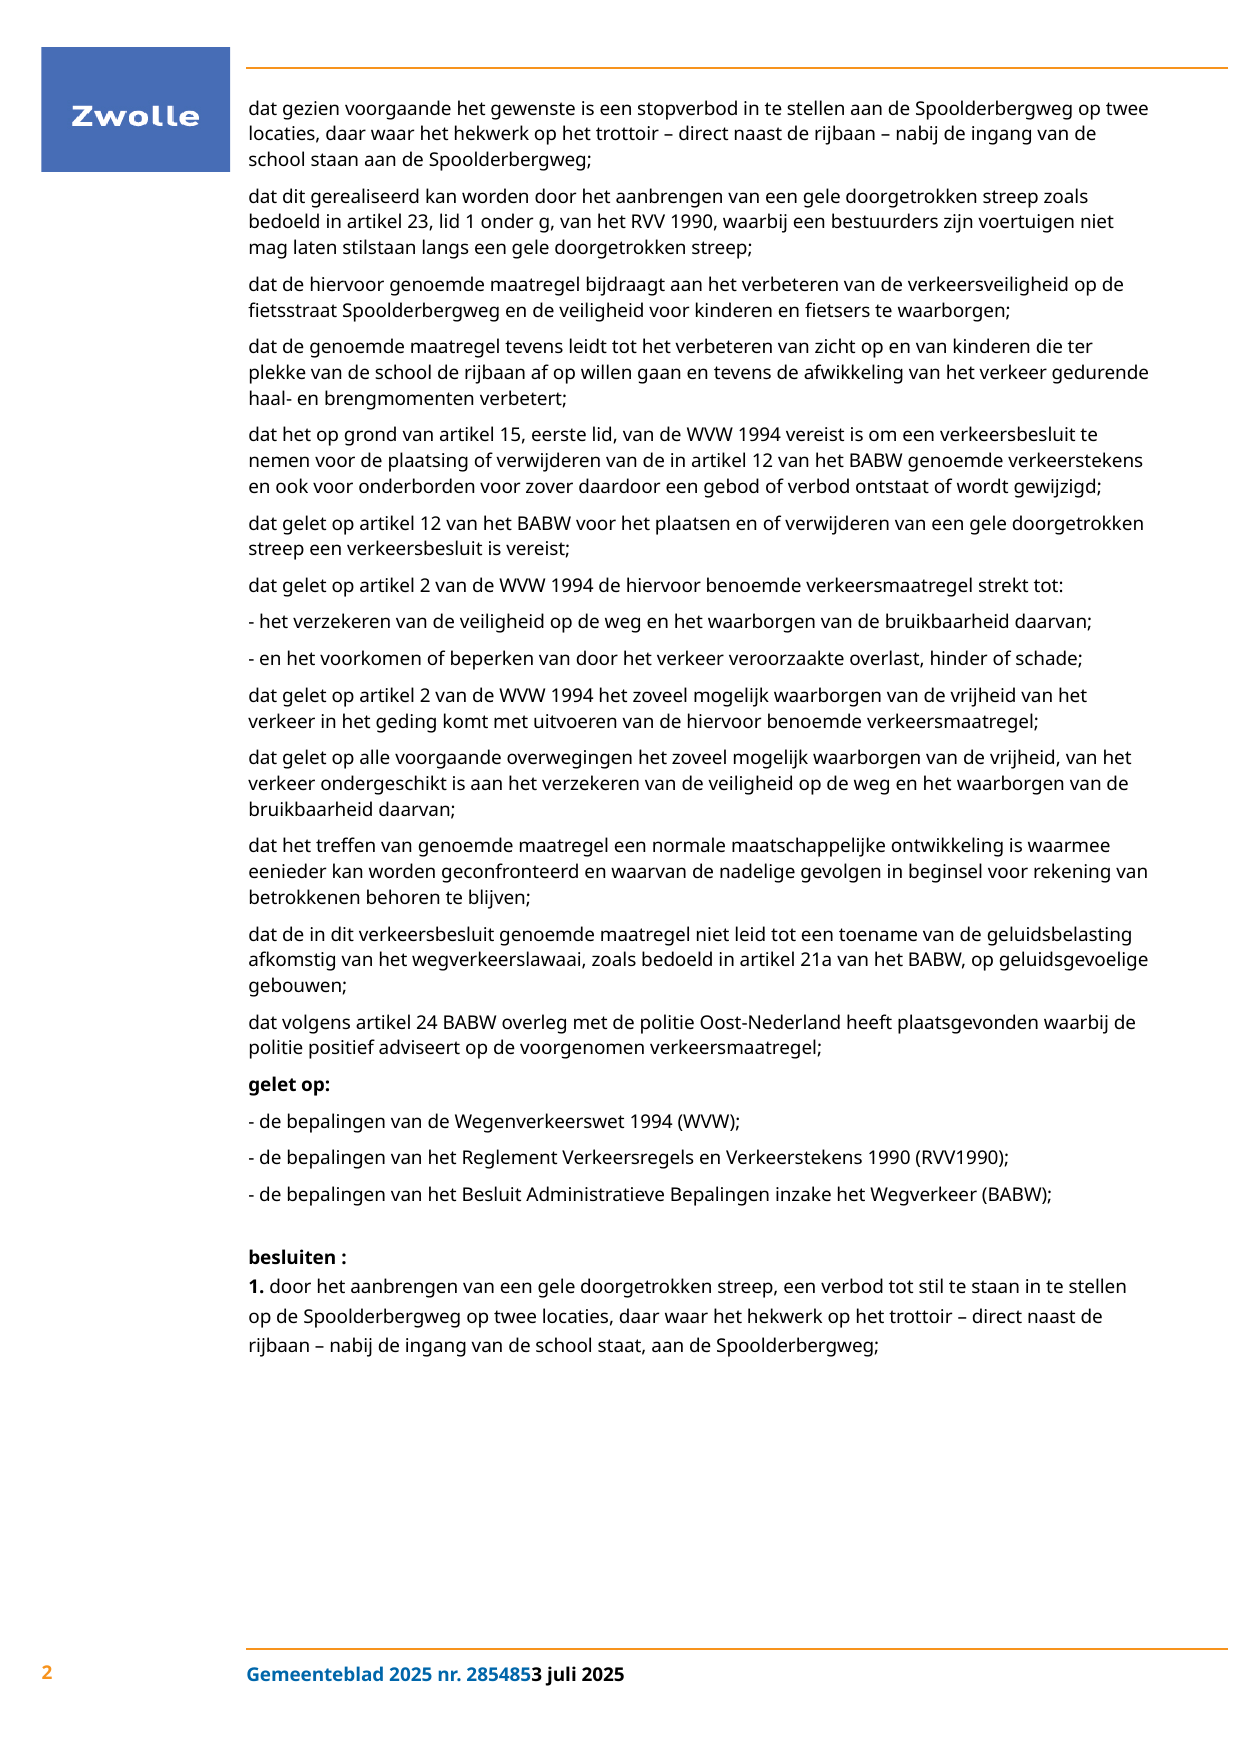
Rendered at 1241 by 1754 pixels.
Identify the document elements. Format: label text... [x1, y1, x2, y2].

text dat gelet op artikel 2 van de WVW 1994 het zoveel mogelijk waarborgen van de vrijheid van het verkeer in het geding komt met uitvoeren van de hiervoor benoemde verkeersmaatregel; [248, 682, 1152, 733]
text dat gelet op artikel 12 van het BABW voor het plaatsen en of verwijderen van een gele doorgetrokken streep een verkeersbesluit is vereist; [248, 510, 1152, 561]
text dat het treffen van genoemde maatregel een normale maatschappelijke ontwikkeling is waarmee eenieder kan worden geconfronteerd en waarvan de nadelige gevolgen in beginsel voor rekening van betrokkenen behoren te blijven; [248, 833, 1152, 910]
text - de bepalingen van de Wegenverkeerswet 1994 (WVW); [248, 1108, 1152, 1134]
text dat dit gerealiseerd kan worden door het aanbrengen van een gele doorgetrokken streep zoals bedoeld in artikel 23, lid 1 onder g, van het RVV 1990, waarbij een bestuurders zijn voertuigen niet mag laten stilstaan langs een gele doorgetrokken streep; [248, 183, 1152, 260]
text 1. door het aanbrengen van een gele doorgetrokken streep, een verbod tot stil te staan in te stellen op de Spoolderbergweg op twee locaties, daar waar het hekwerk op het trottoir – direct naast de rijbaan – nabij de ingang van de school staat, aan de Spoolderbergweg; [248, 1273, 1152, 1358]
text - en het voorkomen of beperken van door het verkeer veroorzaakte overlast, hinder of schade; [248, 645, 1152, 671]
text dat de genoemde maatregel tevens leidt tot het verbeteren van zicht op en van kinderen die ter plekke van de school de rijbaan af op willen gaan en tevens de afwikkeling van het verkeer gedurende haal- en brengmomenten verbetert; [248, 333, 1152, 411]
text dat de in dit verkeersbesluit genoemde maatregel niet leid tot een toename van de geluidsbelasting afkomstig van het wegverkeerslawaai, zoals bedoeld in artikel 21a van het BABW, op geluidsgevoelige gebouwen; [248, 921, 1152, 998]
text dat gezien voorgaande het gewenste is een stopverbod in te stellen aan de Spoolderbergweg op twee locaties, daar waar het hekwerk op het trottoir – direct naast de rijbaan – nabij de ingang van de school staan aan de Spoolderbergweg; [248, 95, 1152, 172]
text dat volgens artikel 24 BABW overleg met de politie Oost-Nederland heeft plaatsgevonden waarbij de politie positief adviseert op de voorgenomen verkeersmaatregel; [248, 1009, 1152, 1060]
text - de bepalingen van het Besluit Administratieve Bepalingen inzake het Wegverkeer (BABW); [248, 1181, 1152, 1207]
picture [41, 47, 231, 172]
text besluiten : [248, 1244, 1152, 1270]
text dat gelet op alle voorgaande overwegingen het zoveel mogelijk waarborgen van de vrijheid, van het verkeer ondergeschikt is aan het verzekeren van de veiligheid op de weg en het waarborgen van de bruikbaarheid daarvan; [248, 744, 1152, 822]
text - de bepalingen van het Reglement Verkeersregels en Verkeerstekens 1990 (RVV1990); [248, 1144, 1152, 1170]
text dat het op grond van artikel 15, eerste lid, van de WVW 1994 vereist is om een verkeersbesluit te nemen voor de plaatsing of verwijderen van de in artikel 12 van het BABW genoemde verkeerstekens en ook voor onderborden voor zover daardoor een gebod of verbod ontstaat of wordt gewijzigd; [248, 422, 1152, 499]
text dat de hiervoor genoemde maatregel bijdraagt aan het verbeteren van de verkeersveiligheid op de fietsstraat Spoolderbergweg en de veiligheid voor kinderen en fietsers te waarborgen; [248, 271, 1152, 322]
text - het verzekeren van de veiligheid op de weg en het waarborgen van de bruikbaarheid daarvan; [248, 609, 1152, 634]
text gelet op: [248, 1071, 1152, 1097]
text dat gelet op artikel 2 van de WVW 1994 de hiervoor benoemde verkeersmaatregel strekt tot: [248, 572, 1152, 598]
